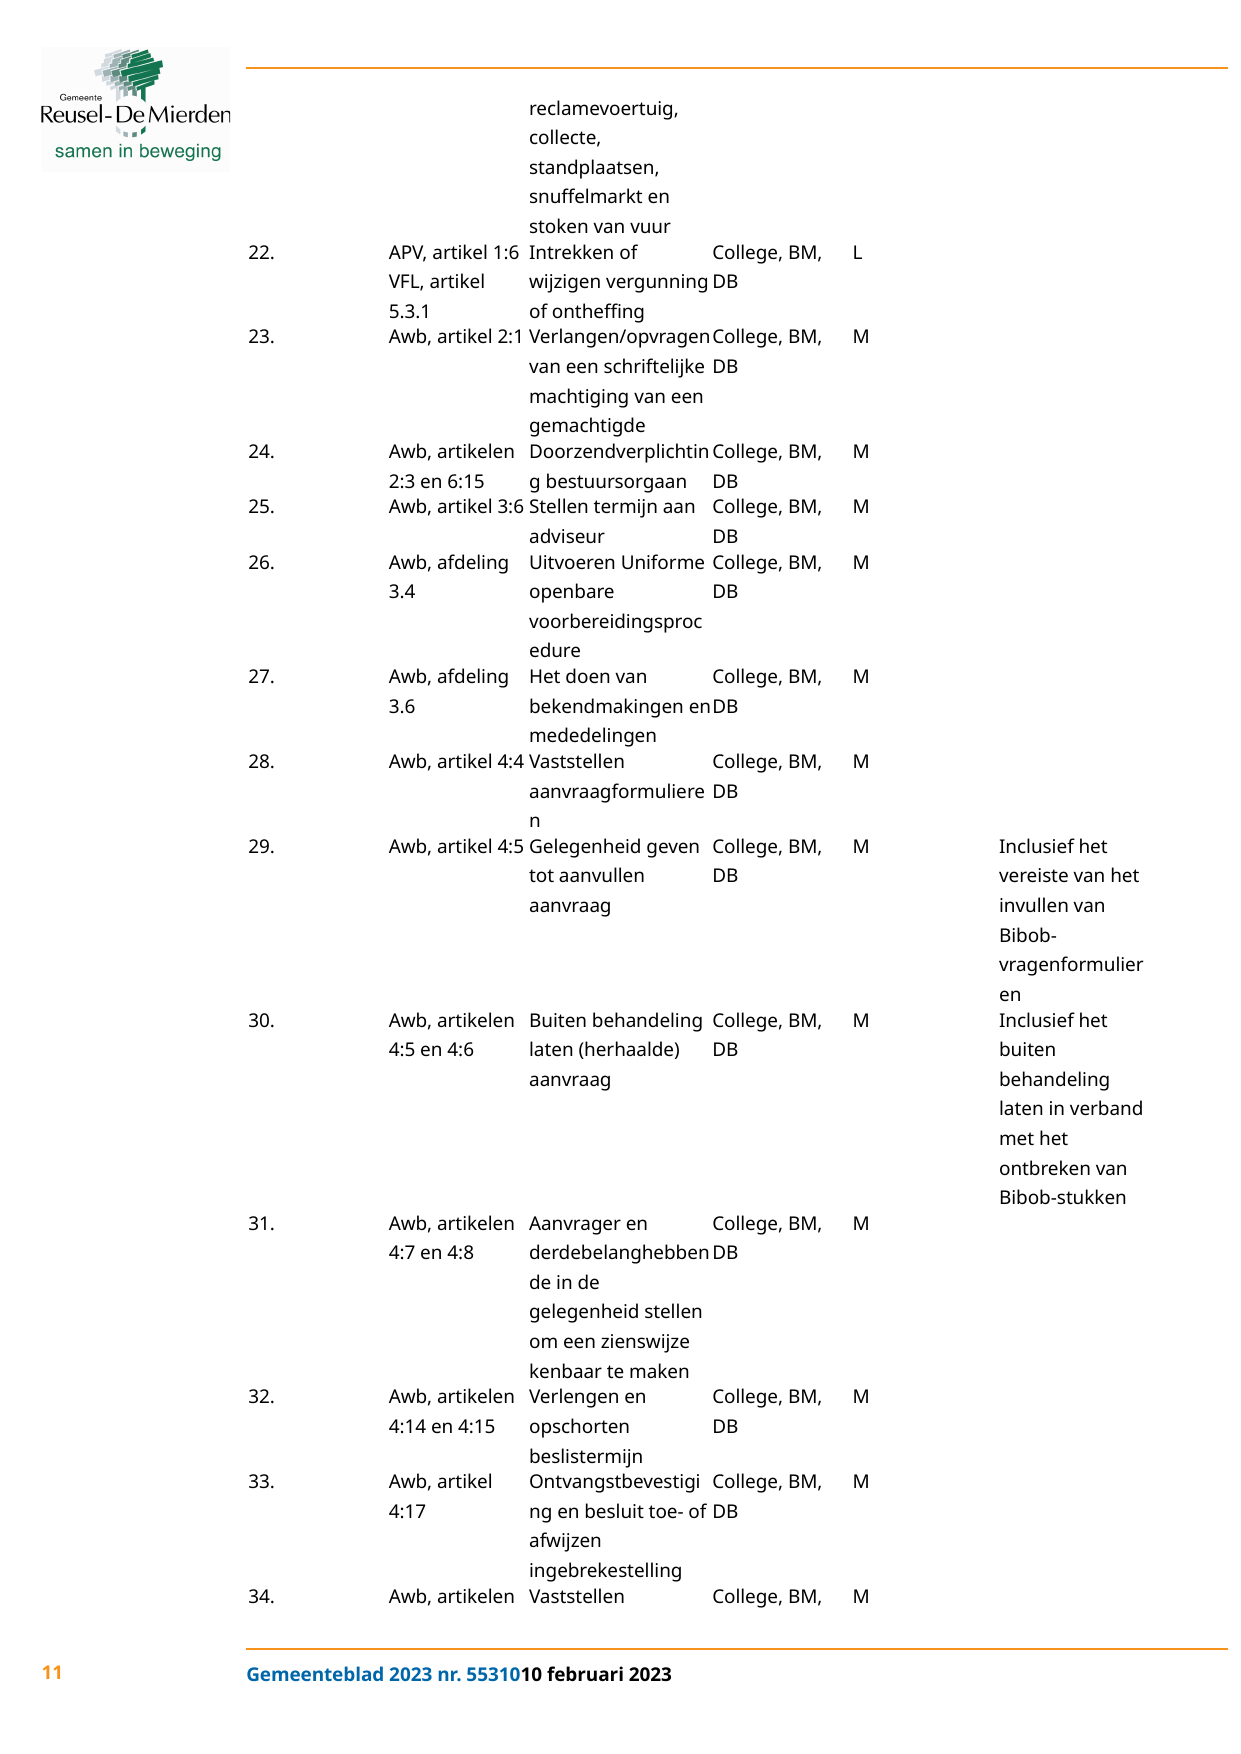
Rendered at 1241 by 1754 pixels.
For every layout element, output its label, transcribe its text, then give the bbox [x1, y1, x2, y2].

table_cell 33. [248, 1469, 388, 1583]
table_cell Doorzendverplichting bestuursorgaan [529, 438, 712, 493]
table_cell Awb, artikelen 4:14 en 4:15 [389, 1384, 529, 1468]
table_cell [999, 95, 1152, 239]
table_cell Awb, artikelen 2:3 en 6:15 [389, 438, 529, 493]
table_cell [853, 95, 999, 239]
table_cell M [853, 1384, 999, 1468]
table_cell Uitvoeren Uniforme openbare voorbereidingsprocedure [529, 549, 712, 663]
table_cell [999, 663, 1152, 748]
table_cell M [853, 494, 999, 549]
table_cell Intrekken of wijzigen vergunning of ontheffing [529, 239, 712, 324]
table_cell reclamevoertuig, collecte, standplaatsen, snuffelmarkt en stoken van vuur [529, 95, 712, 239]
table_cell [999, 549, 1152, 663]
table_cell College, BM, DB [712, 1210, 852, 1384]
table_cell 23. [248, 324, 388, 438]
table_cell College, BM, DB [712, 1384, 852, 1468]
table_cell M [853, 438, 999, 493]
table_cell Aanvrager en derdebelanghebbende in de gelegenheid stellen om een zienswijze kenbaar te maken [529, 1210, 712, 1384]
table_cell Stellen termijn aan adviseur [529, 494, 712, 549]
table_cell 30. [248, 1007, 388, 1210]
table_cell [999, 494, 1152, 549]
table_cell [999, 1384, 1152, 1468]
table_cell M [853, 748, 999, 833]
table_cell Awb, afdeling 3.6 [389, 663, 529, 748]
table_cell Awb, artikel 2:1 [389, 324, 529, 438]
table_cell 29. [248, 833, 388, 1007]
table_cell [999, 438, 1152, 493]
table_cell Het doen van bekendmakingen en mededelingen [529, 663, 712, 748]
table_cell [999, 1469, 1152, 1583]
table_cell [999, 324, 1152, 438]
table_cell College, BM, DB [712, 549, 852, 663]
table_cell Awb, artikelen 4:5 en 4:6 [389, 1007, 529, 1210]
table_cell 32. [248, 1384, 388, 1468]
table_cell Gelegenheid geven tot aanvullen aanvraag [529, 833, 712, 1007]
table_cell [999, 1210, 1152, 1384]
table_cell APV, artikel 1:6 VFL, artikel 5.3.1 [389, 239, 529, 324]
table_cell College, BM, DB [712, 1469, 852, 1583]
table_cell 26. [248, 549, 388, 663]
picture [41, 47, 231, 172]
table_cell Awb, artikel 3:6 [389, 494, 529, 549]
table_cell M [853, 324, 999, 438]
table_cell 27. [248, 663, 388, 748]
table_cell M [853, 1469, 999, 1583]
table_cell Inclusief het vereiste van het invullen van Bibob-vragenformulieren [999, 833, 1152, 1007]
table_cell College, BM, DB [712, 324, 852, 438]
table_cell College, BM, DB [712, 748, 852, 833]
table_cell 28. [248, 748, 388, 833]
table_cell College, BM, [712, 1583, 852, 1609]
table_cell 22. [248, 239, 388, 324]
table_cell Awb, artikel 4:4 [389, 748, 529, 833]
table_cell Awb, artikel 4:5 [389, 833, 529, 1007]
table_cell College, BM, DB [712, 663, 852, 748]
table_cell M [853, 663, 999, 748]
table_cell 31. [248, 1210, 388, 1384]
table_cell M [853, 1583, 999, 1609]
table_cell 24. [248, 438, 388, 493]
table_cell M [853, 1210, 999, 1384]
table_cell 25. [248, 494, 388, 549]
table_cell Vaststellen aanvraagformulieren [529, 748, 712, 833]
table_cell M [853, 549, 999, 663]
table_cell Awb, artikelen 4:7 en 4:8 [389, 1210, 529, 1384]
table_cell College, BM, DB [712, 239, 852, 324]
table_cell College, BM, DB [712, 1007, 852, 1210]
table_cell [999, 239, 1152, 324]
table_cell Vaststellen [529, 1583, 712, 1609]
table_cell [999, 748, 1152, 833]
table_cell Buiten behandeling laten (herhaalde) aanvraag [529, 1007, 712, 1210]
table_cell Inclusief het buiten behandeling laten in verband met het ontbreken van Bibob-stukken [999, 1007, 1152, 1210]
table_cell 34. [248, 1583, 388, 1609]
table_cell Awb, artikelen [389, 1583, 529, 1609]
table_cell Verlangen/opvragen van een schriftelijke machtiging van een gemachtigde [529, 324, 712, 438]
table_cell L [853, 239, 999, 324]
table_cell College, BM, DB [712, 494, 852, 549]
table_cell Awb, afdeling 3.4 [389, 549, 529, 663]
table_cell M [853, 1007, 999, 1210]
table_cell College, BM, DB [712, 438, 852, 493]
table_cell [389, 95, 529, 239]
table_cell [999, 1583, 1152, 1609]
table_cell Verlengen en opschorten beslistermijn [529, 1384, 712, 1468]
table_cell M [853, 833, 999, 1007]
table_cell Awb, artikel 4:17 [389, 1469, 529, 1583]
table_cell Ontvangstbevestiging en besluit toe- of afwijzen ingebrekestelling [529, 1469, 712, 1583]
table_cell [248, 95, 388, 239]
table_cell [712, 95, 852, 239]
table_cell College, BM, DB [712, 833, 852, 1007]
